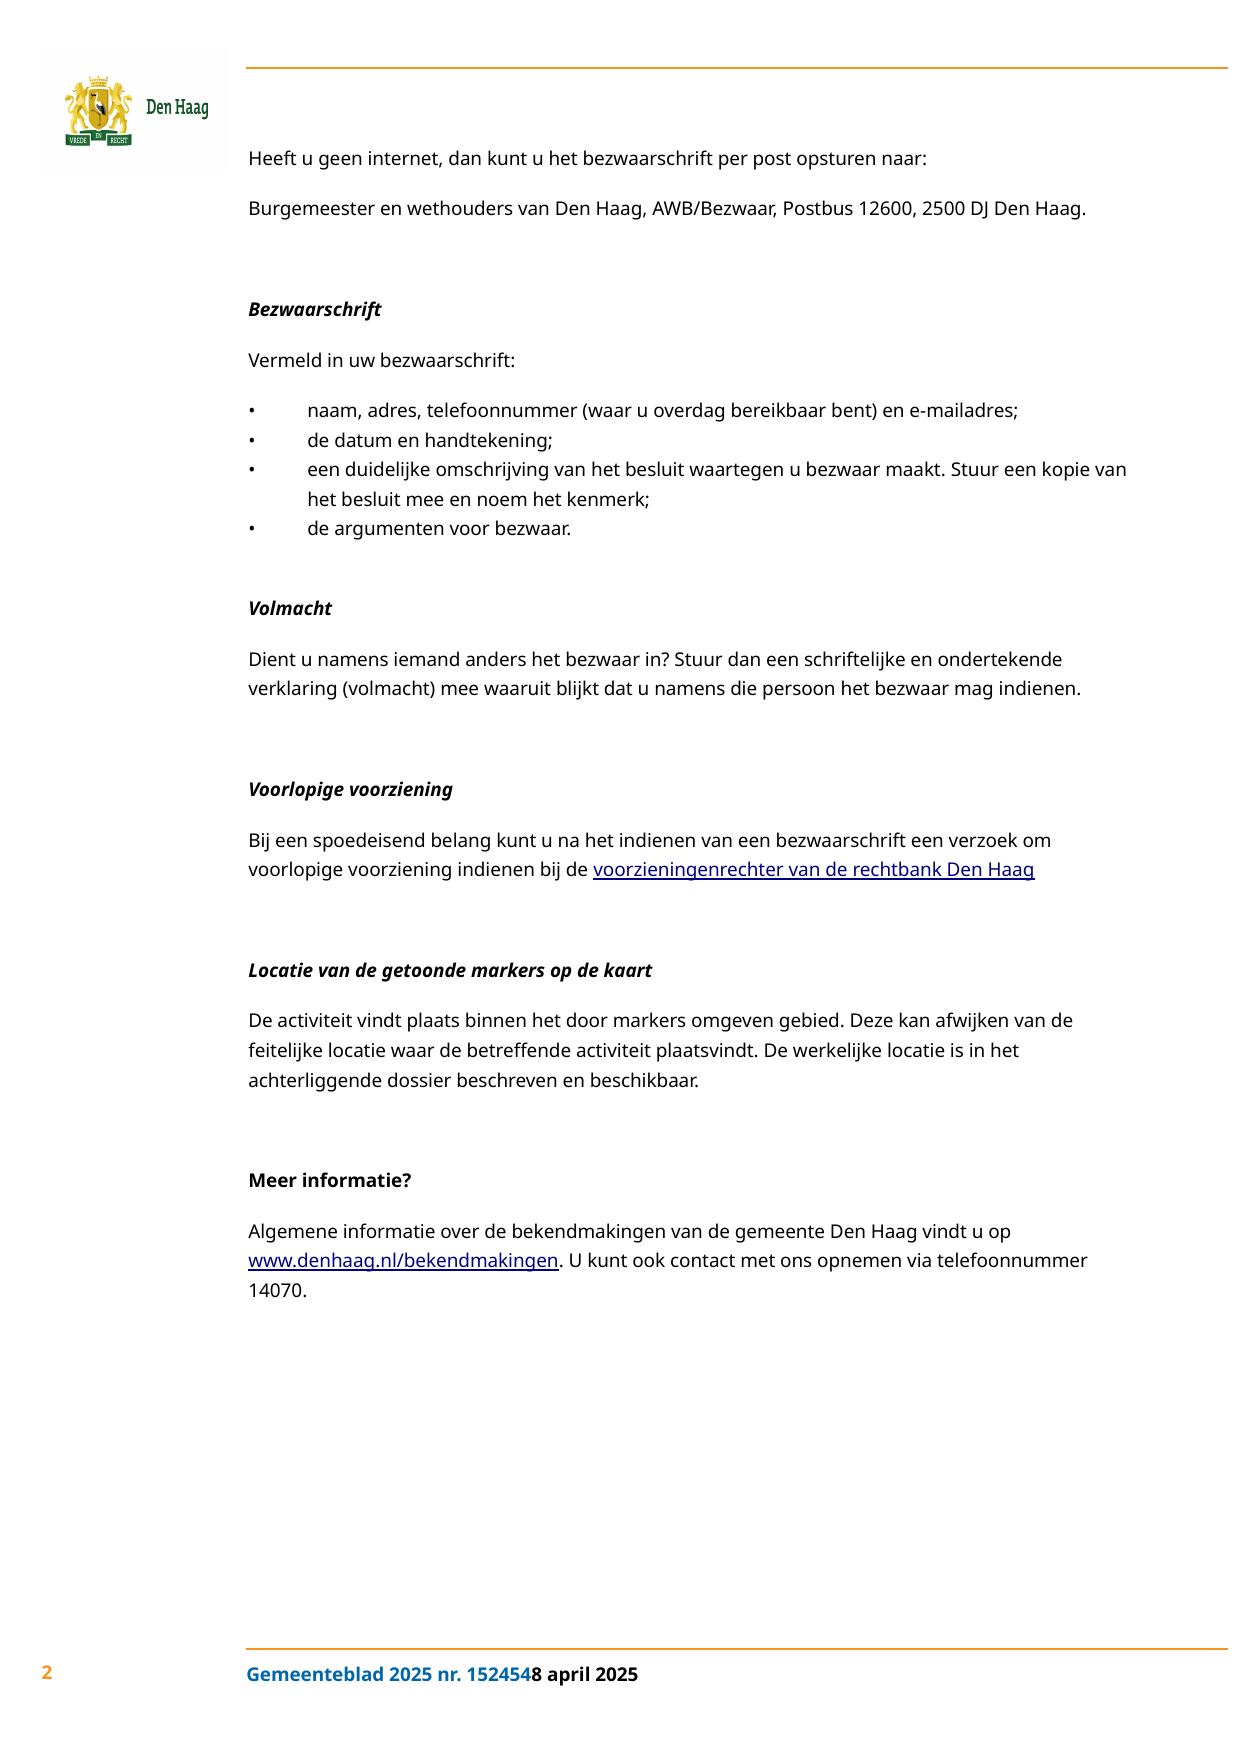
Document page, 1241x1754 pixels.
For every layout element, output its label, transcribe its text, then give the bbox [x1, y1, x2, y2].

list naam, adres, telefoonnummer (waar u overdag bereikbaar bent) en e-mailadres; [248, 397, 1152, 423]
text Bezwaarschrift [248, 296, 1152, 322]
text Algemene informatie over de bekendmakingen van de gemeente Den Haag vindt u op www.denhaag.nl/bekendmakingen. U kunt ook contact met ons opnemen via telefoonnummer 14070. [248, 1218, 1152, 1303]
list de datum en handtekening; [248, 427, 1152, 453]
list de argumenten voor bezwaar. [248, 516, 1152, 541]
text Volmacht [248, 596, 1152, 621]
text De activiteit vindt plaats binnen het door markers omgeven gebied. Deze kan afwijken van de feitelijke locatie waar de betreffende activiteit plaatsvindt. De werkelijke locatie is in het achterliggende dossier beschreven en beschikbaar. [248, 1008, 1152, 1093]
text Meer informatie? [248, 1168, 1152, 1193]
text Dient u namens iemand anders het bezwaar in? Stuur dan een schriftelijke en ondertekende verklaring (volmacht) mee waaruit blijkt dat u namens die persoon het bezwaar mag indienen. [248, 646, 1152, 701]
text Locatie van de getoonde markers op de kaart [248, 957, 1152, 983]
text Burgemeester en wethouders van Den Haag, AWB/Bezwaar, Postbus 12600, 2500 DJ Den Haag. [248, 196, 1152, 221]
text Bij een spoedeisend belang kunt u na het indienen van een bezwaarschrift een verzoek om voorlopige voorziening indienen bij de voorzieningenrechter van de rechtbank Den Haag [248, 827, 1152, 882]
text Heeft u geen internet, dan kunt u het bezwaarschrift per post opsturen naar: [248, 145, 1152, 171]
text Vermeld in uw bezwaarschrift: [248, 347, 1152, 373]
picture [41, 47, 231, 172]
text Voorlopige voorziening [248, 776, 1152, 802]
list een duidelijke omschrijving van het besluit waartegen u bezwaar maakt. Stuur een kopie van het besluit mee en noem het kenmerk; [248, 456, 1152, 512]
